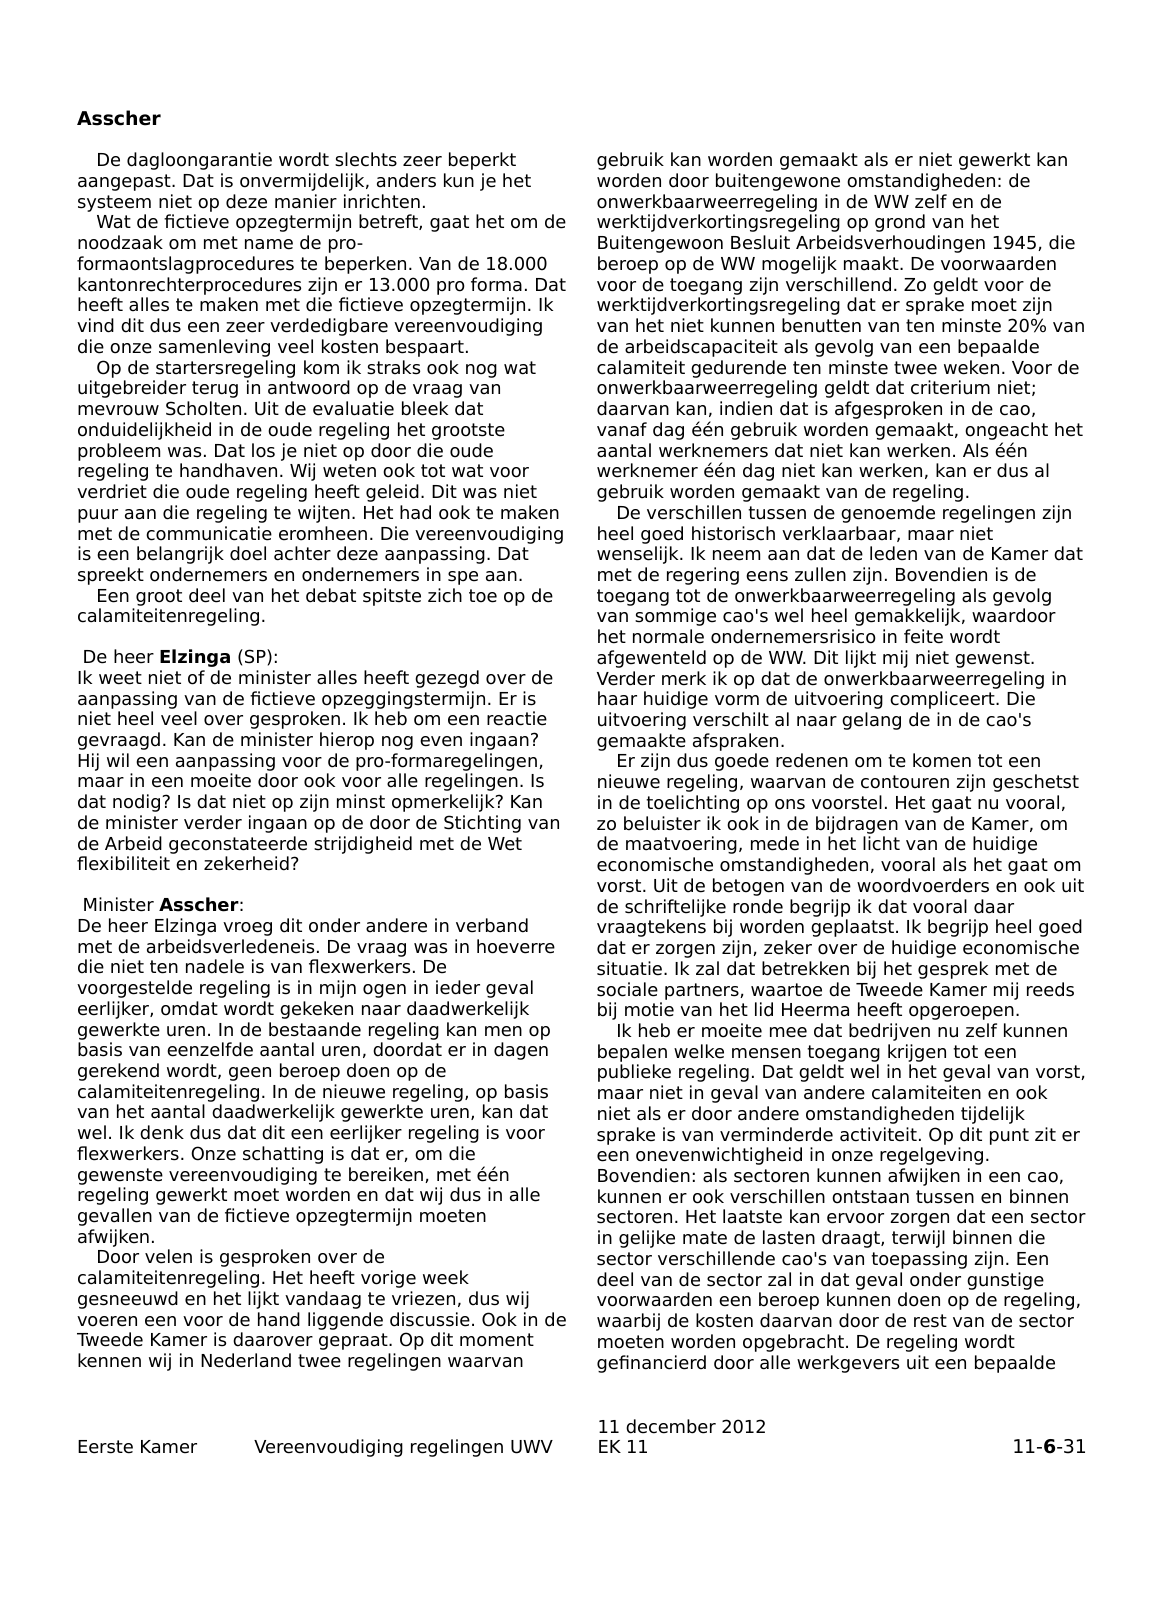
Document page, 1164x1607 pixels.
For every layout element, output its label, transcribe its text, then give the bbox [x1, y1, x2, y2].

text Een groot deel van het debat spitste zich toe op de calamiteitenregeling. [77, 586, 567, 627]
text Ik weet niet of de minister alles heeft gezegd over de aanpassing van de fictieve opzeggingstermijn. Er is niet heel veel over gesproken. Ik heb om een reactie gevraagd. Kan de minister hierop nog even ingaan? Hij wil een aanpassing voor de pro-formaregelingen, maar in een moeite door ook voor alle regelingen. Is dat nodig? Is dat niet op zijn minst opmerkelijk? Kan de minister verder ingaan op de door de Stichting van de Arbeid geconstateerde strijdigheid met de Wet flexibiliteit en zekerheid? [77, 668, 567, 875]
text Op de startersregeling kom ik straks ook nog wat uitgebreider terug in antwoord op de vraag van mevrouw Scholten. Uit de evaluatie bleek dat onduidelijkheid in de oude regeling het grootste probleem was. Dat los je niet op door die oude regeling te handhaven. Wij weten ook tot wat voor verdriet die oude regeling heeft geleid. Dit was niet puur aan die regeling te wijten. Het had ook te maken met de communicatie eromheen. Die vereenvoudiging is een belangrijk doel achter deze aanpassing. Dat spreekt ondernemers en ondernemers in spe aan. [77, 357, 567, 586]
text Ik heb er moeite mee dat bedrijven nu zelf kunnen bepalen welke mensen toegang krijgen tot een publieke regeling. Dat geldt wel in het geval van vorst, maar niet in geval van andere calamiteiten en ook niet als er door andere omstandigheden tijdelijk sprake is van verminderde activiteit. Op dit punt zit er een onevenwichtigheid in onze regelgeving. Bovendien: als sectoren kunnen afwijken in een cao, kunnen er ook verschillen ontstaan tussen en binnen sectoren. Het laatste kan ervoor zorgen dat een sector in gelijke mate de lasten draagt, terwijl binnen die sector verschillende cao's van toepassing zijn. Een deel van de sector zal in dat geval onder gunstige voorwaarden een beroep kunnen doen op de regeling, waarbij de kosten daarvan door de rest van de sector moeten worden opgebracht. De regeling wordt gefinancierd door alle werkgevers uit een bepaalde [596, 1021, 1087, 1373]
text Er zijn dus goede redenen om te komen tot een nieuwe regeling, waarvan de contouren zijn geschetst in de toelichting op ons voorstel. Het gaat nu vooral, zo beluister ik ook in de bijdragen van de Kamer, om de maatvoering, mede in het licht van de huidige economische omstandigheden, vooral als het gaat om vorst. Uit de betogen van de woordvoerders en ook uit de schriftelijke ronde begrijp ik dat vooral daar vraagtekens bij worden geplaatst. Ik begrijp heel goed dat er zorgen zijn, zeker over de huidige economische situatie. Ik zal dat betrekken bij het gesprek met de sociale partners, waartoe de Tweede Kamer mij reeds bij motie van het lid Heerma heeft opgeroepen. [596, 751, 1087, 1021]
text De verschillen tussen de genoemde regelingen zijn heel goed historisch verklaarbaar, maar niet wenselijk. Ik neem aan dat de leden van de Kamer dat met de regering eens zullen zijn. Bovendien is de toegang tot de onwerkbaarweerregeling als gevolg van sommige cao's wel heel gemakkelijk, waardoor het normale ondernemersrisico in feite wordt afgewenteld op de WW. Dit lijkt mij niet gewenst. Verder merk ik op dat de onwerkbaarweerregeling in haar huidige vorm de uitvoering compliceert. Die uitvoering verschilt al naar gelang de in de cao's gemaakte afspraken. [596, 503, 1087, 751]
text Minister Asscher: [77, 895, 567, 916]
text gebruik kan worden gemaakt als er niet gewerkt kan worden door buitengewone omstandigheden: de onwerkbaarweerregeling in de WW zelf en de werktijdverkortingsregeling op grond van het Buitengewoon Besluit Arbeidsverhoudingen 1945, die beroep op de WW mogelijk maakt. De voorwaarden voor de toegang zijn verschillend. Zo geldt voor de werktijdverkortingsregeling dat er sprake moet zijn van het niet kunnen benutten van ten minste 20% van de arbeidscapaciteit als gevolg van een bepaalde calamiteit gedurende ten minste twee weken. Voor de onwerkbaarweerregeling geldt dat criterium niet; daarvan kan, indien dat is afgesproken in de cao, vanaf dag één gebruik worden gemaakt, ongeacht het aantal werknemers dat niet kan werken. Als één werknemer één dag niet kan werken, kan er dus al gebruik worden gemaakt van de regeling. [596, 150, 1087, 503]
text Wat de fictieve opzegtermijn betreft, gaat het om de noodzaak om met name de pro-formaontslagprocedures te beperken. Van de 18.000 kantonrechterprocedures zijn er 13.000 pro forma. Dat heeft alles te maken met die fictieve opzegtermijn. Ik vind dit dus een zeer verdedigbare vereenvoudiging die onze samenleving veel kosten bespaart. [77, 212, 567, 357]
text Door velen is gesproken over de calamiteitenregeling. Het heeft vorige week gesneeuwd en het lijkt vandaag te vriezen, dus wij voeren een voor de hand liggende discussie. Ook in de Tweede Kamer is daarover gepraat. Op dit moment kennen wij in Nederland twee regelingen waarvan [77, 1247, 567, 1372]
text De heer Elzinga (SP): [77, 647, 567, 668]
text De dagloongarantie wordt slechts zeer beperkt aangepast. Dat is onvermijdelijk, anders kun je het systeem niet op deze manier inrichten. [77, 150, 567, 212]
text De heer Elzinga vroeg dit onder andere in verband met de arbeidsverledeneis. De vraag was in hoeverre die niet ten nadele is van flexwerkers. De voorgestelde regeling is in mijn ogen in ieder geval eerlijker, omdat wordt gekeken naar daadwerkelijk gewerkte uren. In de bestaande regeling kan men op basis van eenzelfde aantal uren, doordat er in dagen gerekend wordt, geen beroep doen op de calamiteitenregeling. In de nieuwe regeling, op basis van het aantal daadwerkelijk gewerkte uren, kan dat wel. Ik denk dus dat dit een eerlijker regeling is voor flexwerkers. Onze schatting is dat er, om die gewenste vereenvoudiging te bereiken, met één regeling gewerkt moet worden en dat wij dus in alle gevallen van de fictieve opzegtermijn moeten afwijken. [77, 916, 567, 1247]
